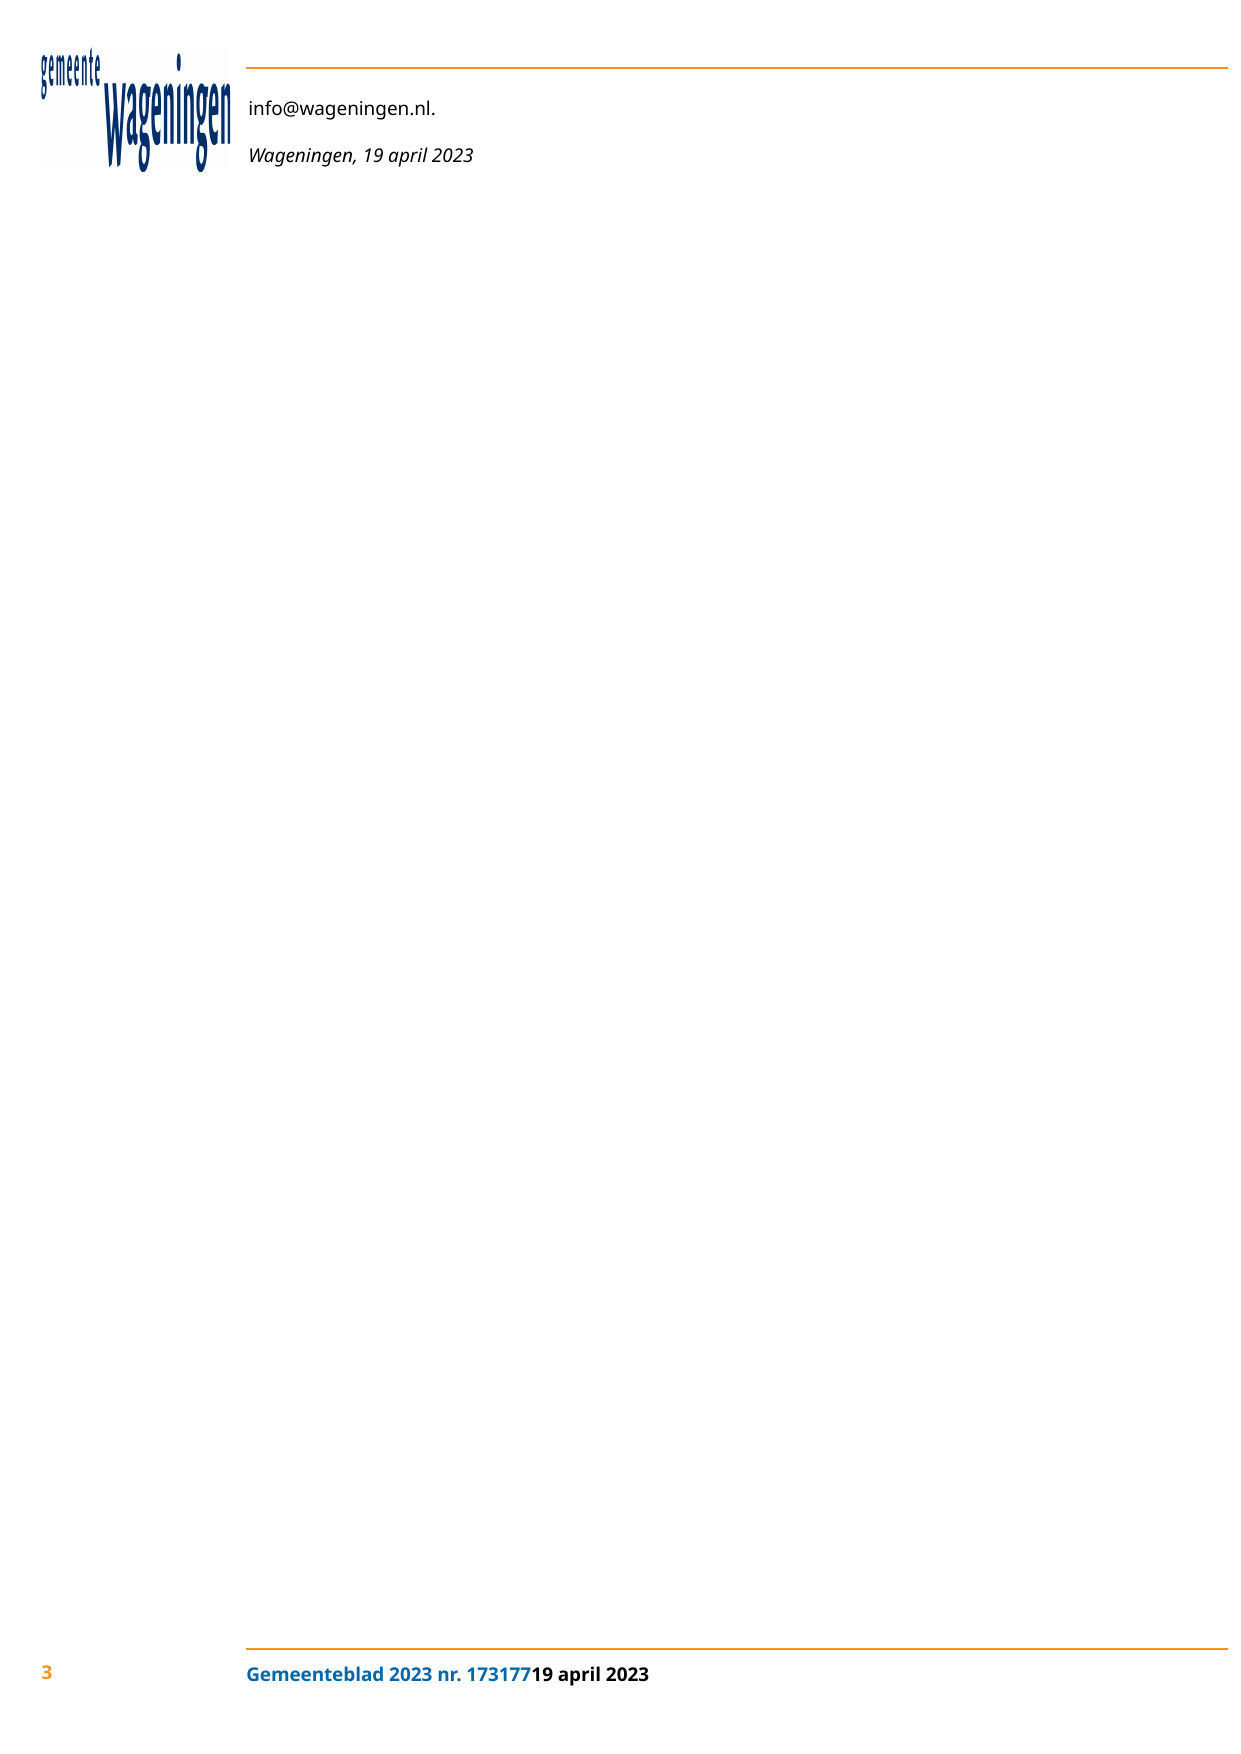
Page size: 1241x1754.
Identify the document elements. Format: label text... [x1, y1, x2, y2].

picture [41, 47, 231, 172]
text info@wageningen.nl. [248, 95, 1152, 121]
text Wageningen, 19 april 2023 [248, 143, 1152, 168]
